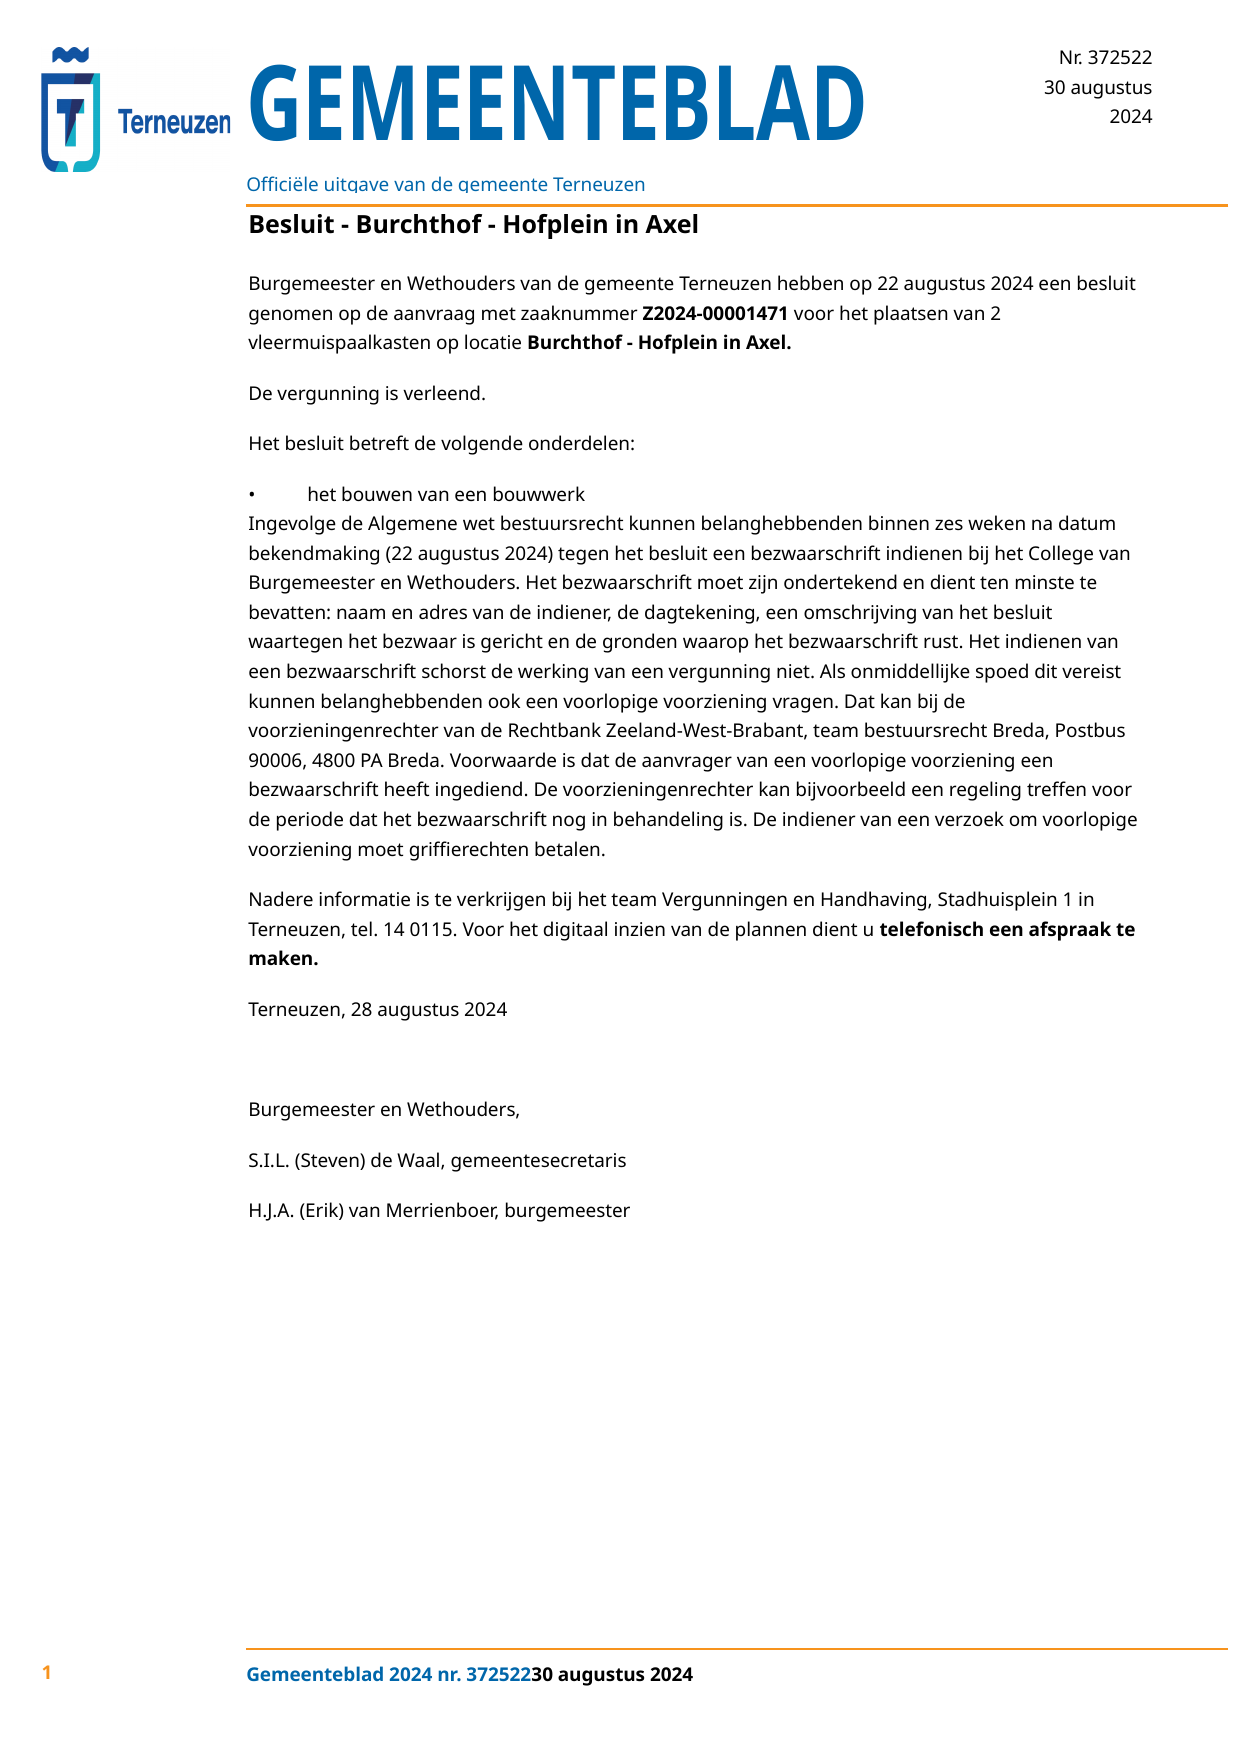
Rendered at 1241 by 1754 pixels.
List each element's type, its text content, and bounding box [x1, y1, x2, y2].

list het bouwen van een bouwwerk [248, 481, 1152, 506]
text H.J.A. (Erik) van Merrienboer, burgemeester [248, 1197, 1152, 1223]
text Nadere informatie is te verkrijgen bij het team Vergunningen en Handhaving, Stadhuisplein 1 in Terneuzen, tel. 14 0115. Voor het digitaal inzien van de plannen dient u telefonisch een afspraak te maken. [248, 886, 1152, 971]
picture [41, 47, 231, 172]
text S.I.L. (Steven) de Waal, gemeentesecretaris [248, 1147, 1152, 1173]
text De vergunning is verleend. [248, 380, 1152, 406]
text Burgemeester en Wethouders, [248, 1097, 1152, 1122]
text Terneuzen, 28 augustus 2024 [248, 996, 1152, 1021]
text Het besluit betreft de volgende onderdelen: [248, 430, 1152, 456]
text Ingevolge de Algemene wet bestuursrecht kunnen belanghebbenden binnen zes weken na datum bekendmaking (22 augustus 2024) tegen het besluit een bezwaarschrift indienen bij het College van Burgemeester en Wethouders. Het bezwaarschrift moet zijn ondertekend en dient ten minste te bevatten: naam en adres van de indiener, de dagtekening, een omschrijving van het besluit waartegen het bezwaar is gericht en de gronden waarop het bezwaarschrift rust. Het indienen van een bezwaarschrift schorst de werking van een vergunning niet. Als onmiddellijke spoed dit vereist kunnen belanghebbenden ook een voorlopige voorziening vragen. Dat kan bij de voorzieningenrechter van de Rechtbank Zeeland-West-Brabant, team bestuursrecht Breda, Postbus 90006, 4800 PA Breda. Voorwaarde is dat de aanvrager van een voorlopige voorziening een bezwaarschrift heeft ingediend. De voorzieningenrechter kan bijvoorbeeld een regeling treffen voor de periode dat het bezwaarschrift nog in behandeling is. De indiener van een verzoek om voorlopige voorziening moet griffierechten betalen. [248, 510, 1152, 861]
text Burgemeester en Wethouders van de gemeente Terneuzen hebben op 22 augustus 2024 een besluit genomen op de aanvraag met zaaknummer Z2024-00001471 voor het plaatsen van 2 vleermuispaalkasten op locatie Burchthof - Hofplein in Axel. [248, 270, 1152, 355]
text Besluit - Burchthof - Hofplein in Axel [248, 207, 1152, 241]
